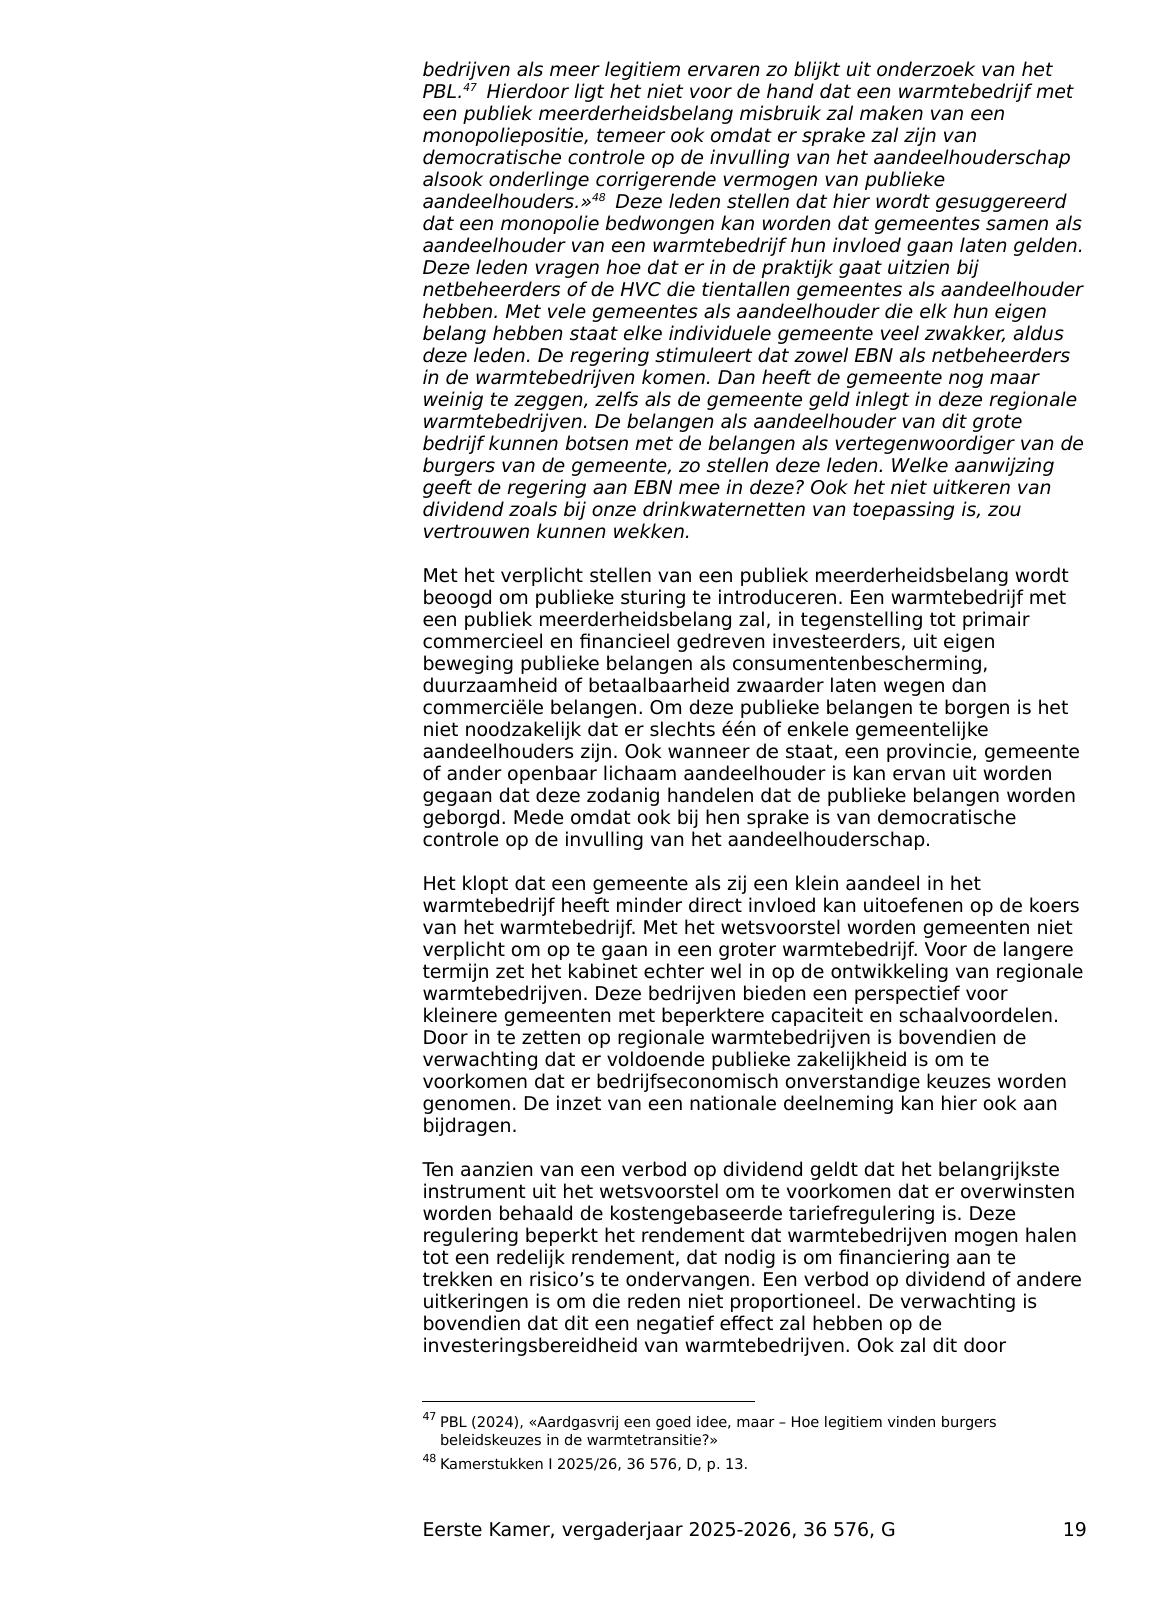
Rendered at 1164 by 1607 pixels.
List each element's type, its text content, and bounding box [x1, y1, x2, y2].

text Ten aanzien van een verbod op dividend geldt dat het belangrijkste instrument uit het wetsvoorstel om te voorkomen dat er overwinsten worden behaald de kostengebaseerde tariefregulering is. Deze regulering beperkt het rendement dat warmtebedrijven mogen halen tot een redelijk rendement, dat nodig is om financiering aan te trekken en risico’s te ondervangen. Een verbod op dividend of andere uitkeringen is om die reden niet proportioneel. De verwachting is bovendien dat dit een negatief effect zal hebben op de investeringsbereidheid van warmtebedrijven. Ook zal dit door [422, 1159, 1087, 1356]
text Met het verplicht stellen van een publiek meerderheidsbelang wordt beoogd om publieke sturing te introduceren. Een warmtebedrijf met een publiek meerderheidsbelang zal, in tegenstelling tot primair commercieel en financieel gedreven investeerders, uit eigen beweging publieke belangen als consumentenbescherming, duurzaamheid of betaalbaarheid zwaarder laten wegen dan commerciële belangen. Om deze publieke belangen te borgen is het niet noodzakelijk dat er slechts één of enkele gemeentelijke aandeelhouders zijn. Ook wanneer de staat, een provincie, gemeente of ander openbaar lichaam aandeelhouder is kan ervan uit worden gegaan dat deze zodanig handelen dat de publieke belangen worden geborgd. Mede omdat ook bij hen sprake is van democratische controle op de invulling van het aandeelhouderschap. [422, 565, 1087, 851]
text Kamerstukken I 2025/26, 36 576, D, p. 13. [422, 1452, 1087, 1474]
text bedrijven als meer legitiem ervaren zo blijkt uit onderzoek van het PBL. Hierdoor ligt het niet voor de hand dat een warmtebedrijf met een publiek meerderheidsbelang misbruik zal maken van een monopoliepositie, temeer ook omdat er sprake zal zijn van democratische controle op de invulling van het aandeelhouderschap alsook onderlinge corrigerende vermogen van publieke aandeelhouders.» Deze leden stellen dat hier wordt gesuggereerd dat een monopolie bedwongen kan worden dat gemeentes samen als aandeelhouder van een warmtebedrijf hun invloed gaan laten gelden. Deze leden vragen hoe dat er in de praktijk gaat uitzien bij netbeheerders of de HVC die tientallen gemeentes als aandeelhouder hebben. Met vele gemeentes als aandeelhouder die elk hun eigen belang hebben staat elke individuele gemeente veel zwakker, aldus deze leden. De regering stimuleert dat zowel EBN als netbeheerders in de warmtebedrijven komen. Dan heeft de gemeente nog maar weinig te zeggen, zelfs als de gemeente geld inlegt in deze regionale warmtebedrijven. De belangen als aandeelhouder van dit grote bedrijf kunnen botsen met de belangen als vertegenwoordiger van de burgers van de gemeente, zo stellen deze leden. Welke aanwijzing geeft de regering aan EBN mee in deze? Ook het niet uitkeren van dividend zoals bij onze drinkwaternetten van toepassing is, zou vertrouwen kunnen wekken. [422, 59, 1087, 543]
text PBL (2024), «Aardgasvrij een goed idee, maar – Hoe legitiem vinden burgers beleidskeuzes in de warmtetransitie?» [422, 1410, 1087, 1449]
text Het klopt dat een gemeente als zij een klein aandeel in het warmtebedrijf heeft minder direct invloed kan uitoefenen op de koers van het warmtebedrijf. Met het wetsvoorstel worden gemeenten niet verplicht om op te gaan in een groter warmtebedrijf. Voor de langere termijn zet het kabinet echter wel in op de ontwikkeling van regionale warmtebedrijven. Deze bedrijven bieden een perspectief voor kleinere gemeenten met beperktere capaciteit en schaalvoordelen. Door in te zetten op regionale warmtebedrijven is bovendien de verwachting dat er voldoende publieke zakelijkheid is om te voorkomen dat er bedrijfseconomisch onverstandige keuzes worden genomen. De inzet van een nationale deelneming kan hier ook aan bijdragen. [422, 873, 1087, 1136]
